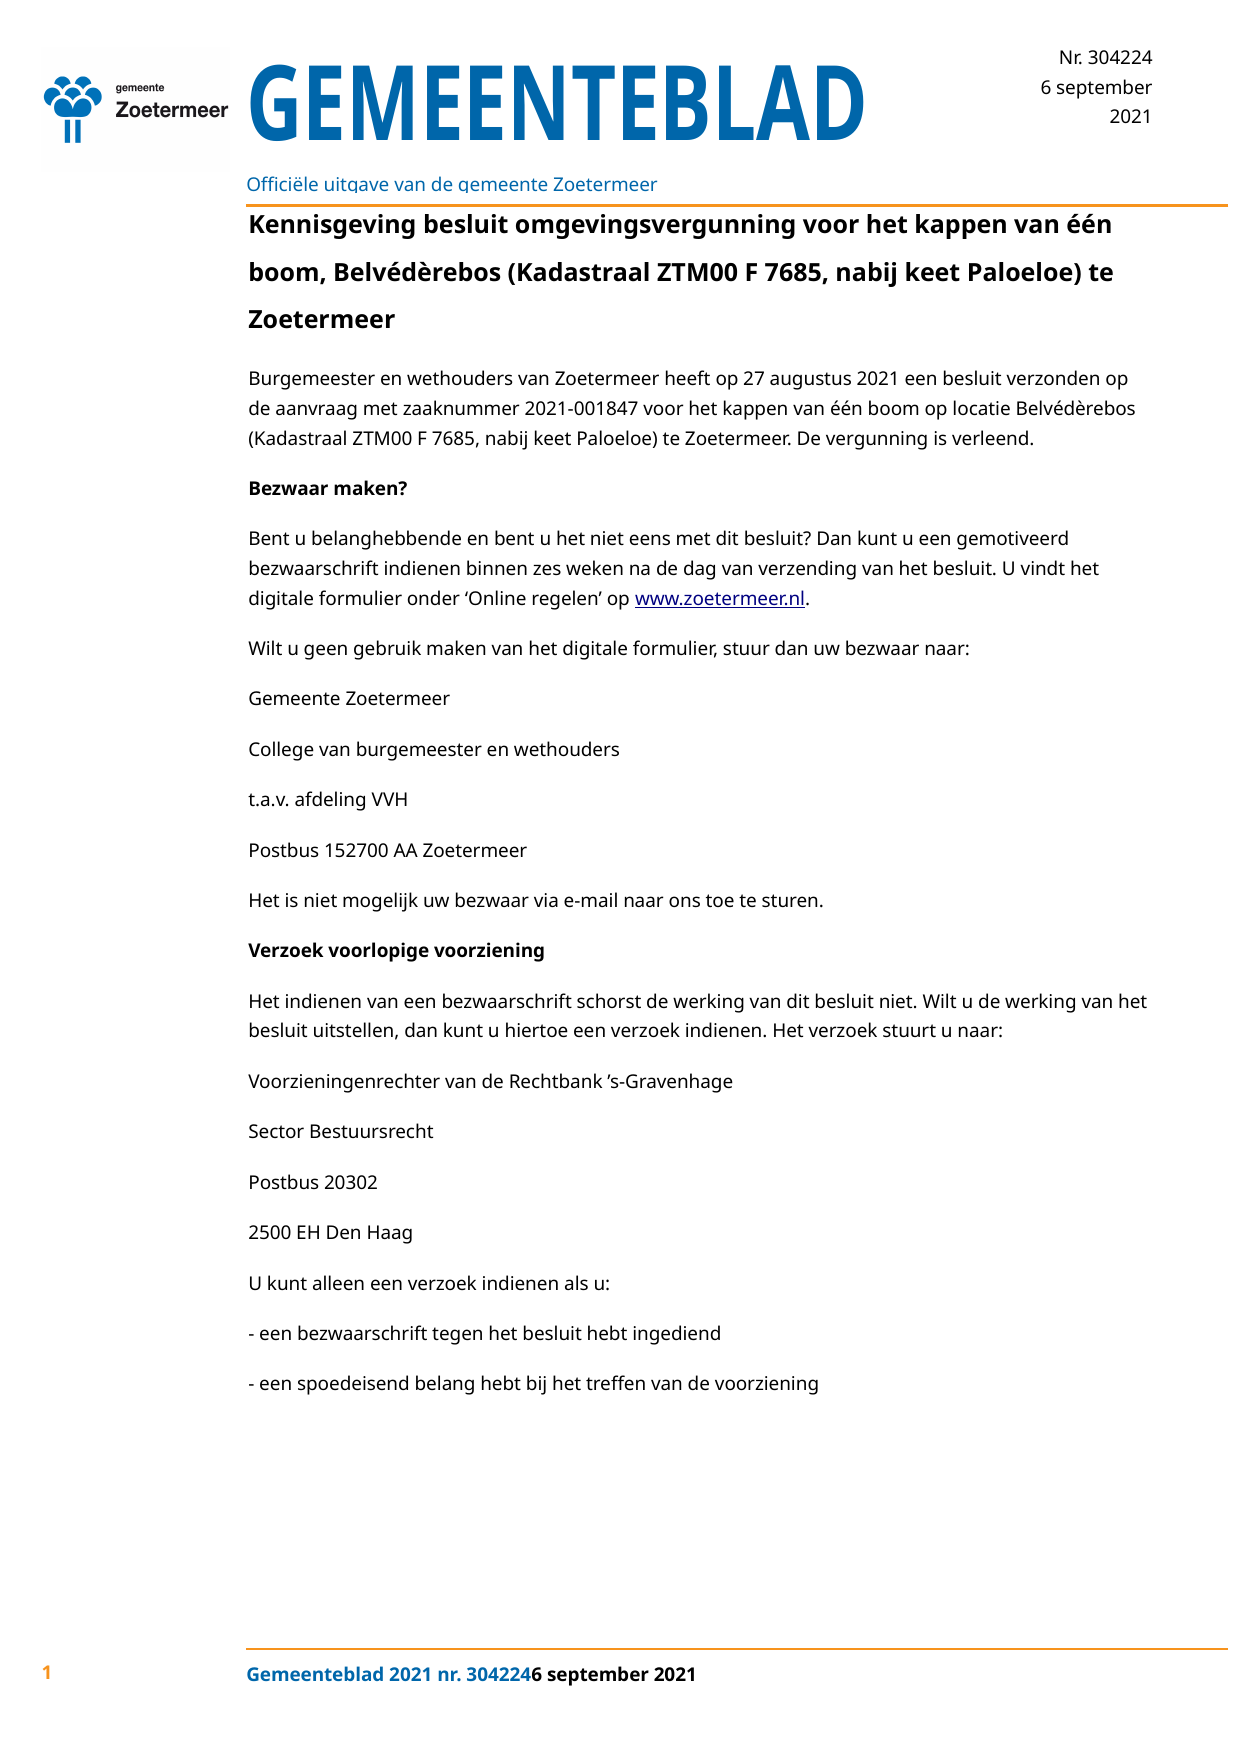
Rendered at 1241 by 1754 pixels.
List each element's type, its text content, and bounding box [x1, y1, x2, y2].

text Postbus 152700 AA Zoetermeer [248, 837, 1152, 862]
text Burgemeester en wethouders van Zoetermeer heeft op 27 augustus 2021 een besluit verzonden op de aanvraag met zaaknummer 2021-001847 voor het kappen van één boom op locatie Belvédèrebos (Kadastraal ZTM00 F 7685, nabij keet Paloeloe) te Zoetermeer. De vergunning is verleend. [248, 366, 1152, 450]
text U kunt alleen een verzoek indienen als u: [248, 1270, 1152, 1295]
text Wilt u geen gebruik maken van het digitale formulier, stuur dan uw bezwaar naar: [248, 635, 1152, 661]
text Het indienen van een bezwaarschrift schorst de werking van dit besluit niet. Wilt u de werking van het besluit uitstellen, dan kunt u hiertoe een verzoek indienen. Het verzoek stuurt u naar: [248, 988, 1152, 1043]
text t.a.v. afdeling VVH [248, 786, 1152, 812]
text Sector Bestuursrecht [248, 1118, 1152, 1144]
text Verzoek voorlopige voorziening [248, 938, 1152, 963]
text - een spoedeisend belang hebt bij het treffen van de voorziening [248, 1371, 1152, 1396]
text College van burgemeester en wethouders [248, 736, 1152, 762]
text Postbus 20302 [248, 1169, 1152, 1194]
picture [41, 47, 231, 172]
text Kennisgeving besluit omgevingsvergunning voor het kappen van één boom, Belvédèrebos (Kadastraal ZTM00 F 7685, nabij keet Paloeloe) te Zoetermeer [248, 207, 1152, 336]
text Gemeente Zoetermeer [248, 686, 1152, 711]
text Bent u belanghebbende en bent u het niet eens met dit besluit? Dan kunt u een gemotiveerd bezwaarschrift indienen binnen zes weken na de dag van verzending van het besluit. U vindt het digitale formulier onder ‘Online regelen’ op www.zoetermeer.nl. [248, 526, 1152, 610]
text Voorzieningenrechter van de Rechtbank ’s-Gravenhage [248, 1068, 1152, 1094]
text 2500 EH Den Haag [248, 1219, 1152, 1245]
text Bezwaar maken? [248, 475, 1152, 501]
text - een bezwaarschrift tegen het besluit hebt ingediend [248, 1320, 1152, 1346]
text Het is niet mogelijk uw bezwaar via e-mail naar ons toe te sturen. [248, 887, 1152, 913]
